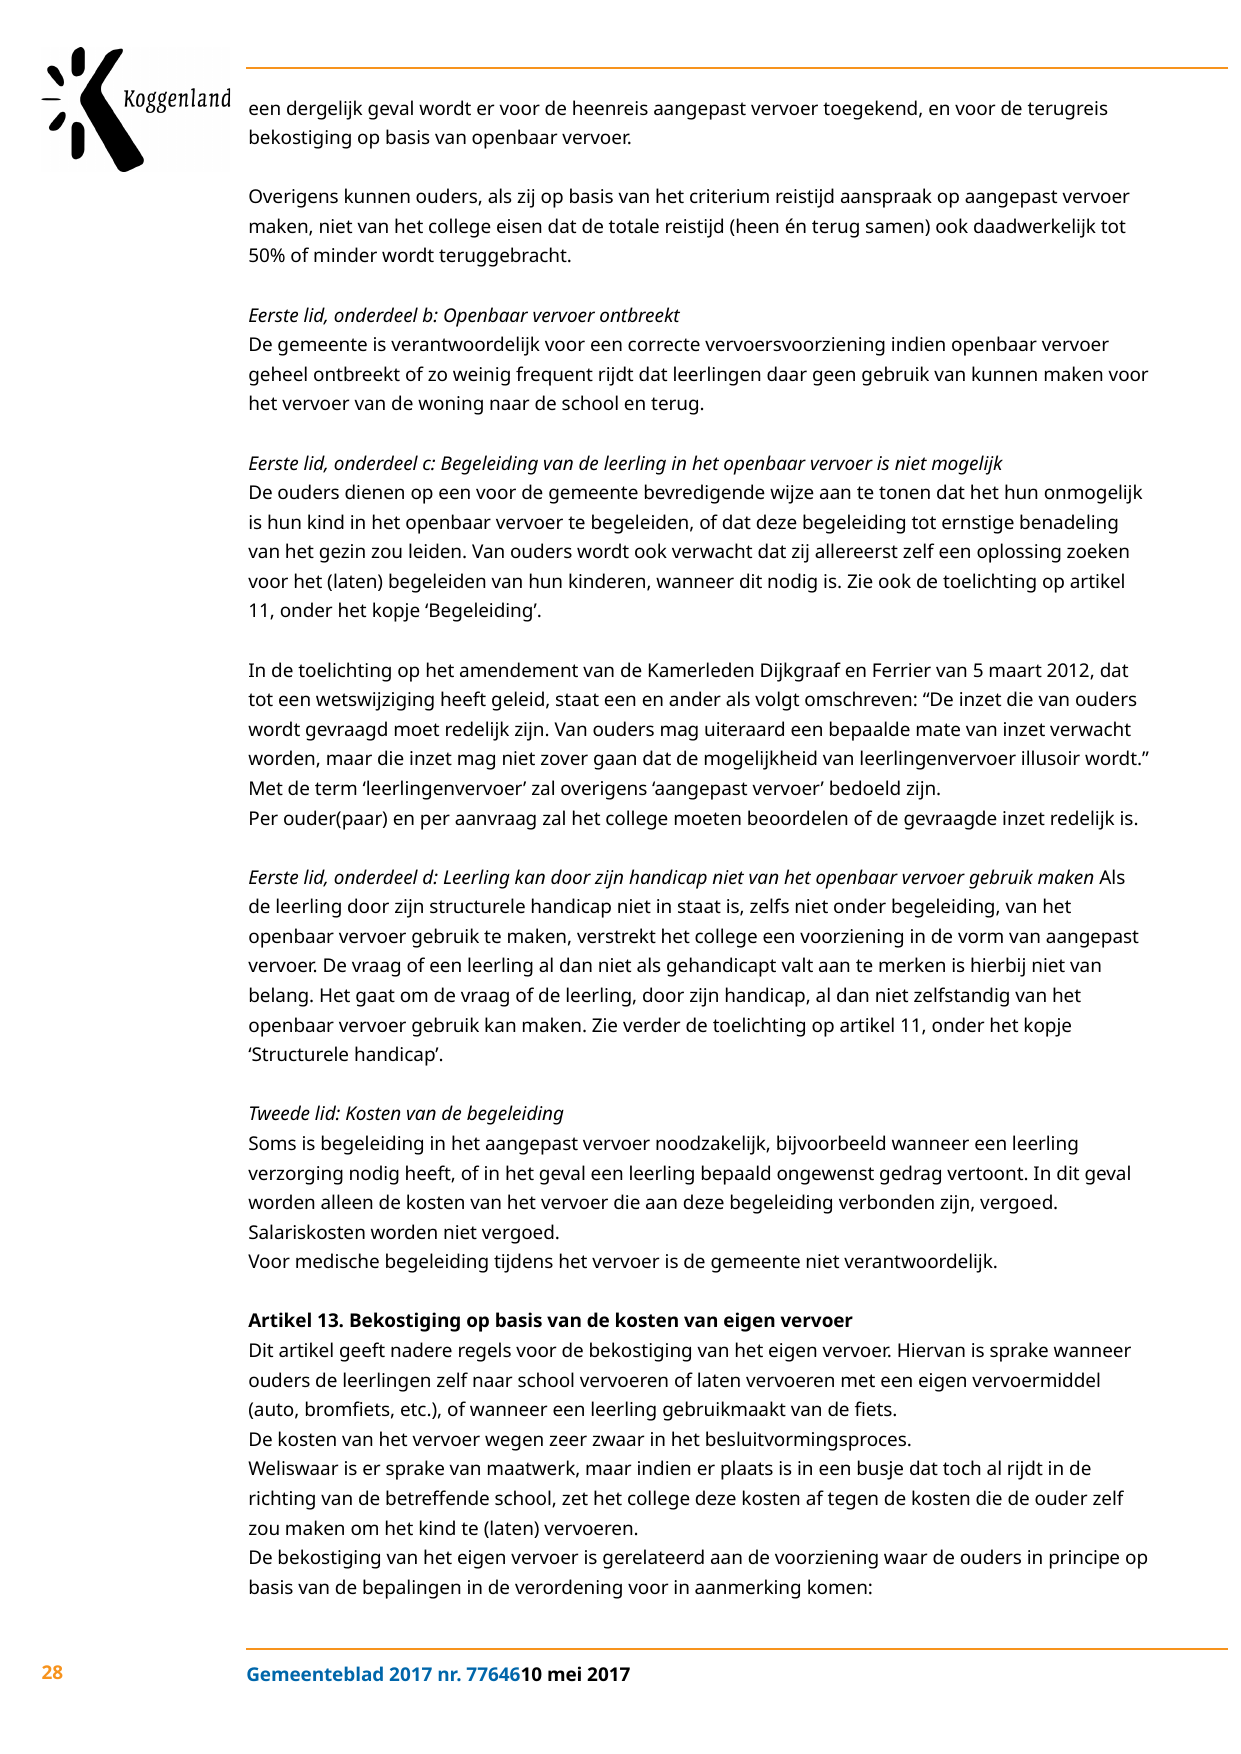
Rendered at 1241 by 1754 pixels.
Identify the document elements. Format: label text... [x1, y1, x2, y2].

text Tweede lid: Kosten van de begeleiding [248, 1101, 1152, 1126]
text Weliswaar is er sprake van maatwerk, maar indien er plaats is in een busje dat toch al rijdt in de richting van de betreffende school, zet het college deze kosten af tegen de kosten die de ouder zelf zou maken om het kind te (laten) vervoeren. [248, 1456, 1152, 1541]
text De gemeente is verantwoordelijk voor een correcte vervoersvoorziening indien openbaar vervoer geheel ontbreekt of zo weinig frequent rijdt dat leerlingen daar geen gebruik van kunnen maken voor het vervoer van de woning naar de school en terug. [248, 331, 1152, 416]
text Overigens kunnen ouders, als zij op basis van het criterium reistijd aanspraak op aangepast vervoer maken, niet van het college eisen dat de totale reistijd (heen én terug samen) ook daadwerkelijk tot 50% of minder wordt teruggebracht. [248, 183, 1152, 268]
text Eerste lid, onderdeel c: Begeleiding van de leerling in het openbaar vervoer is niet mogelijk [248, 450, 1152, 476]
text De kosten van het vervoer wegen zeer zwaar in het besluitvormingsproces. [248, 1426, 1152, 1452]
picture [41, 47, 231, 172]
text Met de term ‘leerlingenvervoer’ zal overigens ‘aangepast vervoer’ bedoeld zijn. [248, 775, 1152, 801]
text Soms is begeleiding in het aangepast vervoer noodzakelijk, bijvoorbeeld wanneer een leerling verzorging nodig heeft, of in het geval een leerling bepaald ongewenst gedrag vertoont. In dit geval worden alleen de kosten van het vervoer die aan deze begeleiding verbonden zijn, vergoed. Salariskosten worden niet vergoed. [248, 1130, 1152, 1245]
text Dit artikel geeft nadere regels voor de bekostiging van het eigen vervoer. Hiervan is sprake wanneer ouders de leerlingen zelf naar school vervoeren of laten vervoeren met een eigen vervoermiddel (auto, bromfiets, etc.), of wanneer een leerling gebruikmaakt van de fiets. [248, 1337, 1152, 1422]
text Eerste lid, onderdeel d: Leerling kan door zijn handicap niet van het openbaar vervoer gebruik maken Als de leerling door zijn structurele handicap niet in staat is, zelfs niet onder begeleiding, van het openbaar vervoer gebruik te maken, verstrekt het college een voorziening in de vorm van aangepast vervoer. De vraag of een leerling al dan niet als gehandicapt valt aan te merken is hierbij niet van belang. Het gaat om de vraag of de leerling, door zijn handicap, al dan niet zelfstandig van het openbaar vervoer gebruik kan maken. Zie verder de toelichting op artikel 11, onder het kopje ‘Structurele handicap’. [248, 864, 1152, 1067]
text De bekostiging van het eigen vervoer is gerelateerd aan de voorziening waar de ouders in principe op basis van de bepalingen in de verordening voor in aanmerking komen: [248, 1544, 1152, 1600]
text Eerste lid, onderdeel b: Openbaar vervoer ontbreekt [248, 302, 1152, 328]
text Voor medische begeleiding tijdens het vervoer is de gemeente niet verantwoordelijk. [248, 1248, 1152, 1274]
text een dergelijk geval wordt er voor de heenreis aangepast vervoer toegekend, en voor de terugreis bekostiging op basis van openbaar vervoer. [248, 95, 1152, 150]
text Per ouder(paar) en per aanvraag zal het college moeten beoordelen of de gevraagde inzet redelijk is. [248, 805, 1152, 831]
text Artikel 13. Bekostiging op basis van de kosten van eigen vervoer [248, 1308, 1152, 1333]
text De ouders dienen op een voor de gemeente bevredigende wijze aan te tonen dat het hun onmogelijk is hun kind in het openbaar vervoer te begeleiden, of dat deze begeleiding tot ernstige benadeling van het gezin zou leiden. Van ouders wordt ook verwacht dat zij allereerst zelf een oplossing zoeken voor het (laten) begeleiden van hun kinderen, wanneer dit nodig is. Zie ook de toelichting op artikel 11, onder het kopje ‘Begeleiding’. [248, 479, 1152, 623]
text In de toelichting op het amendement van de Kamerleden Dijkgraaf en Ferrier van 5 maart 2012, dat tot een wetswijziging heeft geleid, staat een en ander als volgt omschreven: “De inzet die van ouders wordt gevraagd moet redelijk zijn. Van ouders mag uiteraard een bepaalde mate van inzet verwacht worden, maar die inzet mag niet zover gaan dat de mogelijkheid van leerlingenvervoer illusoir wordt.” [248, 657, 1152, 771]
